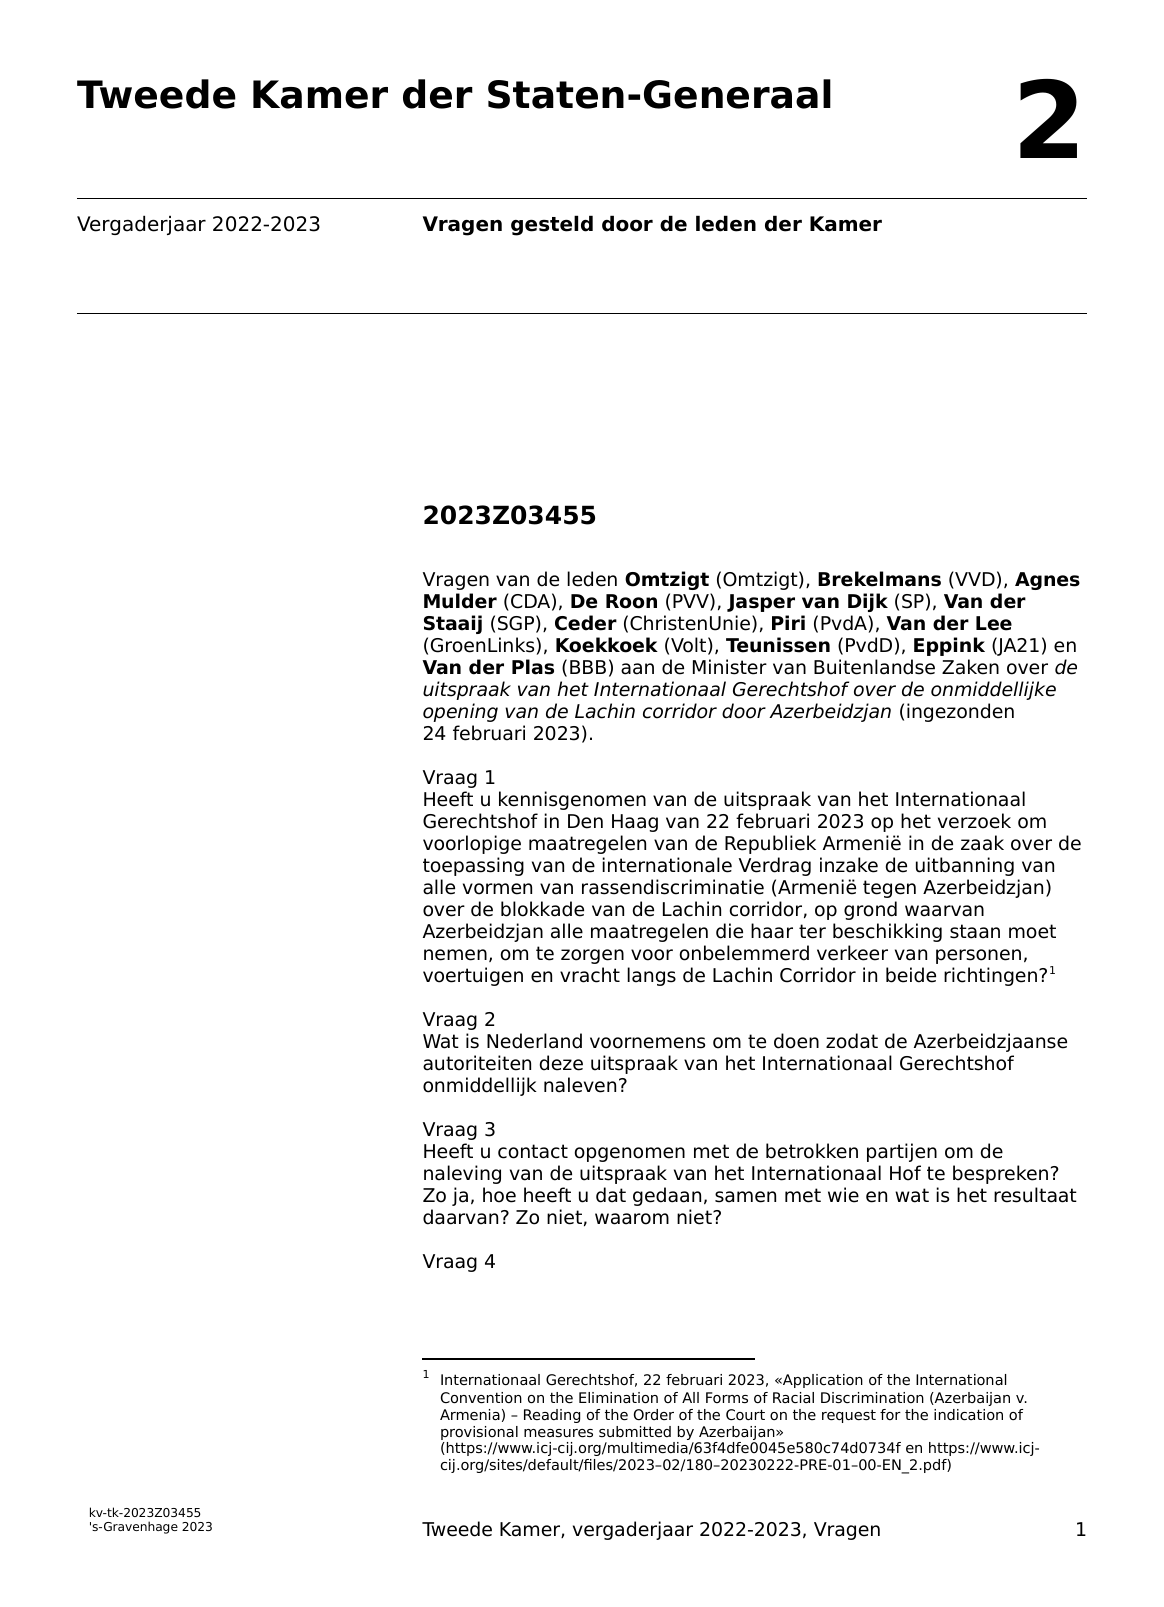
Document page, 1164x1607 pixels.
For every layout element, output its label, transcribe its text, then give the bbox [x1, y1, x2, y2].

text Wat is Nederland voornemens om te doen zodat de Azerbeidzjaanse autoriteiten deze uitspraak van het Internationaal Gerechtshof onmiddellijk naleven? [422, 1031, 1087, 1097]
text Vraag 1 [422, 767, 1087, 789]
text Internationaal Gerechtshof, 22 februari 2023, «Application of the International Convention on the Elimination of All Forms of Racial Discrimination (Azerbaijan v. Armenia) – Reading of the Order of the Court on the request for the indication of provisional measures submitted by Azerbaijan» (https://www.icj-cij.org/multimedia/63f4dfe0045e580c74d0734f en https://www.icj-cij.org/sites/default/files/2023–02/180–20230222-PRE-01–00-EN_2.pdf) [422, 1368, 1087, 1474]
table_cell Vragen gesteld door de leden der Kamer [422, 199, 1087, 313]
text Vraag 3 [422, 1119, 1087, 1141]
text Vragen van de leden Omtzigt (Omtzigt), Brekelmans (VVD), Agnes Mulder (CDA), De Roon (PVV), Jasper van Dijk (SP), Van der Staaij (SGP), Ceder (ChristenUnie), Piri (PvdA), Van der Lee (GroenLinks), Koekkoek (Volt), Teunissen (PvdD), Eppink (JA21) en Van der Plas (BBB) aan de Minister van Buitenlandse Zaken over de uitspraak van het Internationaal Gerechtshof over de onmiddellijke opening van de Lachin corridor door Azerbeidzjan (ingezonden 24 februari 2023). [422, 569, 1087, 744]
table_cell Vergaderjaar 2022-2023 [77, 199, 422, 313]
text 2023Z03455 [422, 501, 1087, 531]
table_header Tweede Kamer der Staten-Generaal [77, 59, 886, 198]
text Vraag 2 [422, 1009, 1087, 1031]
text Heeft u contact opgenomen met de betrokken partijen om de naleving van de uitspraak van het Internationaal Hof te bespreken? Zo ja, hoe heeft u dat gedaan, samen met wie en wat is het resultaat daarvan? Zo niet, waarom niet? [422, 1141, 1087, 1229]
text Heeft u kennisgenomen van de uitspraak van het Internationaal Gerechtshof in Den Haag van 22 februari 2023 op het verzoek om voorlopige maatregelen van de Republiek Armenië in de zaak over de toepassing van de internationale Verdrag inzake de uitbanning van alle vormen van rassendiscriminatie (Armenië tegen Azerbeidzjan) over de blokkade van de Lachin corridor, op grond waarvan Azerbeidzjan alle maatregelen die haar ter beschikking staan moet nemen, om te zorgen voor onbelemmerd verkeer van personen, voertuigen en vracht langs de Lachin Corridor in beide richtingen? [422, 789, 1087, 987]
text kv-tk-2023Z03455 [88, 1506, 323, 1520]
text 's-Gravenhage 2023 [88, 1520, 323, 1534]
table_header 2 [886, 59, 1087, 198]
text Vraag 4 [422, 1251, 1087, 1273]
